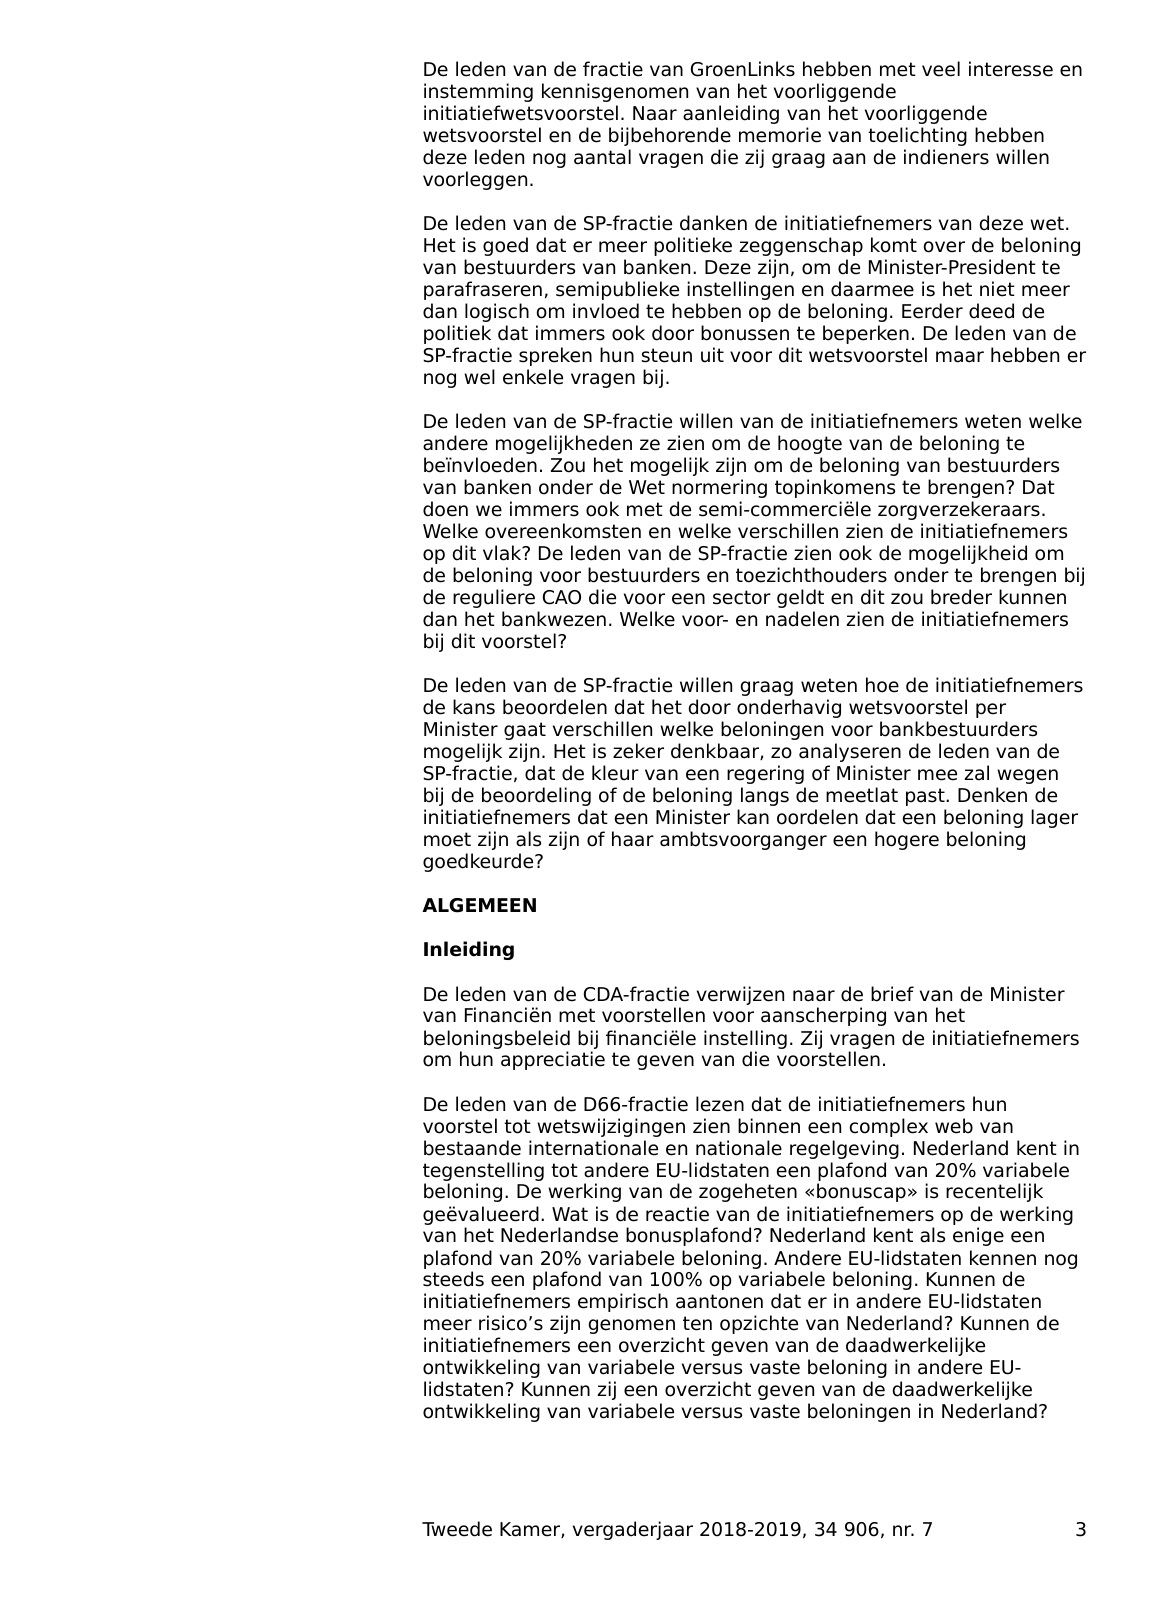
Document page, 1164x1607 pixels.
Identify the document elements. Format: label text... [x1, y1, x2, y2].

subtitle ALGEMEEN [422, 895, 1087, 917]
text De leden van de fractie van GroenLinks hebben met veel interesse en instemming kennisgenomen van het voorliggende initiatiefwetsvoorstel. Naar aanleiding van het voorliggende wetsvoorstel en de bijbehorende memorie van toelichting hebben deze leden nog aantal vragen die zij graag aan de indieners willen voorleggen. [422, 59, 1087, 191]
subtitle Inleiding [422, 939, 1087, 961]
text De leden van de D66-fractie lezen dat de initiatiefnemers hun voorstel tot wetswijzigingen zien binnen een complex web van bestaande internationale en nationale regelgeving. Nederland kent in tegenstelling tot andere EU-lidstaten een plafond van 20% variabele beloning. De werking van de zogeheten «bonuscap» is recentelijk geëvalueerd. Wat is de reactie van de initiatiefnemers op de werking van het Nederlandse bonusplafond? Nederland kent als enige een plafond van 20% variabele beloning. Andere EU-lidstaten kennen nog steeds een plafond van 100% op variabele beloning. Kunnen de initiatiefnemers empirisch aantonen dat er in andere EU-lidstaten meer risico’s zijn genomen ten opzichte van Nederland? Kunnen de initiatiefnemers een overzicht geven van de daadwerkelijke ontwikkeling van variabele versus vaste beloning in andere EU-lidstaten? Kunnen zij een overzicht geven van de daadwerkelijke ontwikkeling van variabele versus vaste beloningen in Nederland? [422, 1093, 1087, 1423]
text De leden van de SP-fractie willen graag weten hoe de initiatiefnemers de kans beoordelen dat het door onderhavig wetsvoorstel per Minister gaat verschillen welke beloningen voor bankbestuurders mogelijk zijn. Het is zeker denkbaar, zo analyseren de leden van de SP-fractie, dat de kleur van een regering of Minister mee zal wegen bij de beoordeling of de beloning langs de meetlat past. Denken de initiatiefnemers dat een Minister kan oordelen dat een beloning lager moet zijn als zijn of haar ambtsvoorganger een hogere beloning goedkeurde? [422, 675, 1087, 873]
text De leden van de CDA-fractie verwijzen naar de brief van de Minister van Financiën met voorstellen voor aanscherping van het beloningsbeleid bij financiële instelling. Zij vragen de initiatiefnemers om hun appreciatie te geven van die voorstellen. [422, 983, 1087, 1071]
text De leden van de SP-fractie willen van de initiatiefnemers weten welke andere mogelijkheden ze zien om de hoogte van de beloning te beïnvloeden. Zou het mogelijk zijn om de beloning van bestuurders van banken onder de Wet normering topinkomens te brengen? Dat doen we immers ook met de semi-commerciële zorgverzekeraars. Welke overeenkomsten en welke verschillen zien de initiatiefnemers op dit vlak? De leden van de SP-fractie zien ook de mogelijkheid om de beloning voor bestuurders en toezichthouders onder te brengen bij de reguliere CAO die voor een sector geldt en dit zou breder kunnen dan het bankwezen. Welke voor- en nadelen zien de initiatiefnemers bij dit voorstel? [422, 411, 1087, 653]
text De leden van de SP-fractie danken de initiatiefnemers van deze wet. Het is goed dat er meer politieke zeggenschap komt over de beloning van bestuurders van banken. Deze zijn, om de Minister-President te parafraseren, semipublieke instellingen en daarmee is het niet meer dan logisch om invloed te hebben op de beloning. Eerder deed de politiek dat immers ook door bonussen te beperken. De leden van de SP-fractie spreken hun steun uit voor dit wetsvoorstel maar hebben er nog wel enkele vragen bij. [422, 213, 1087, 389]
